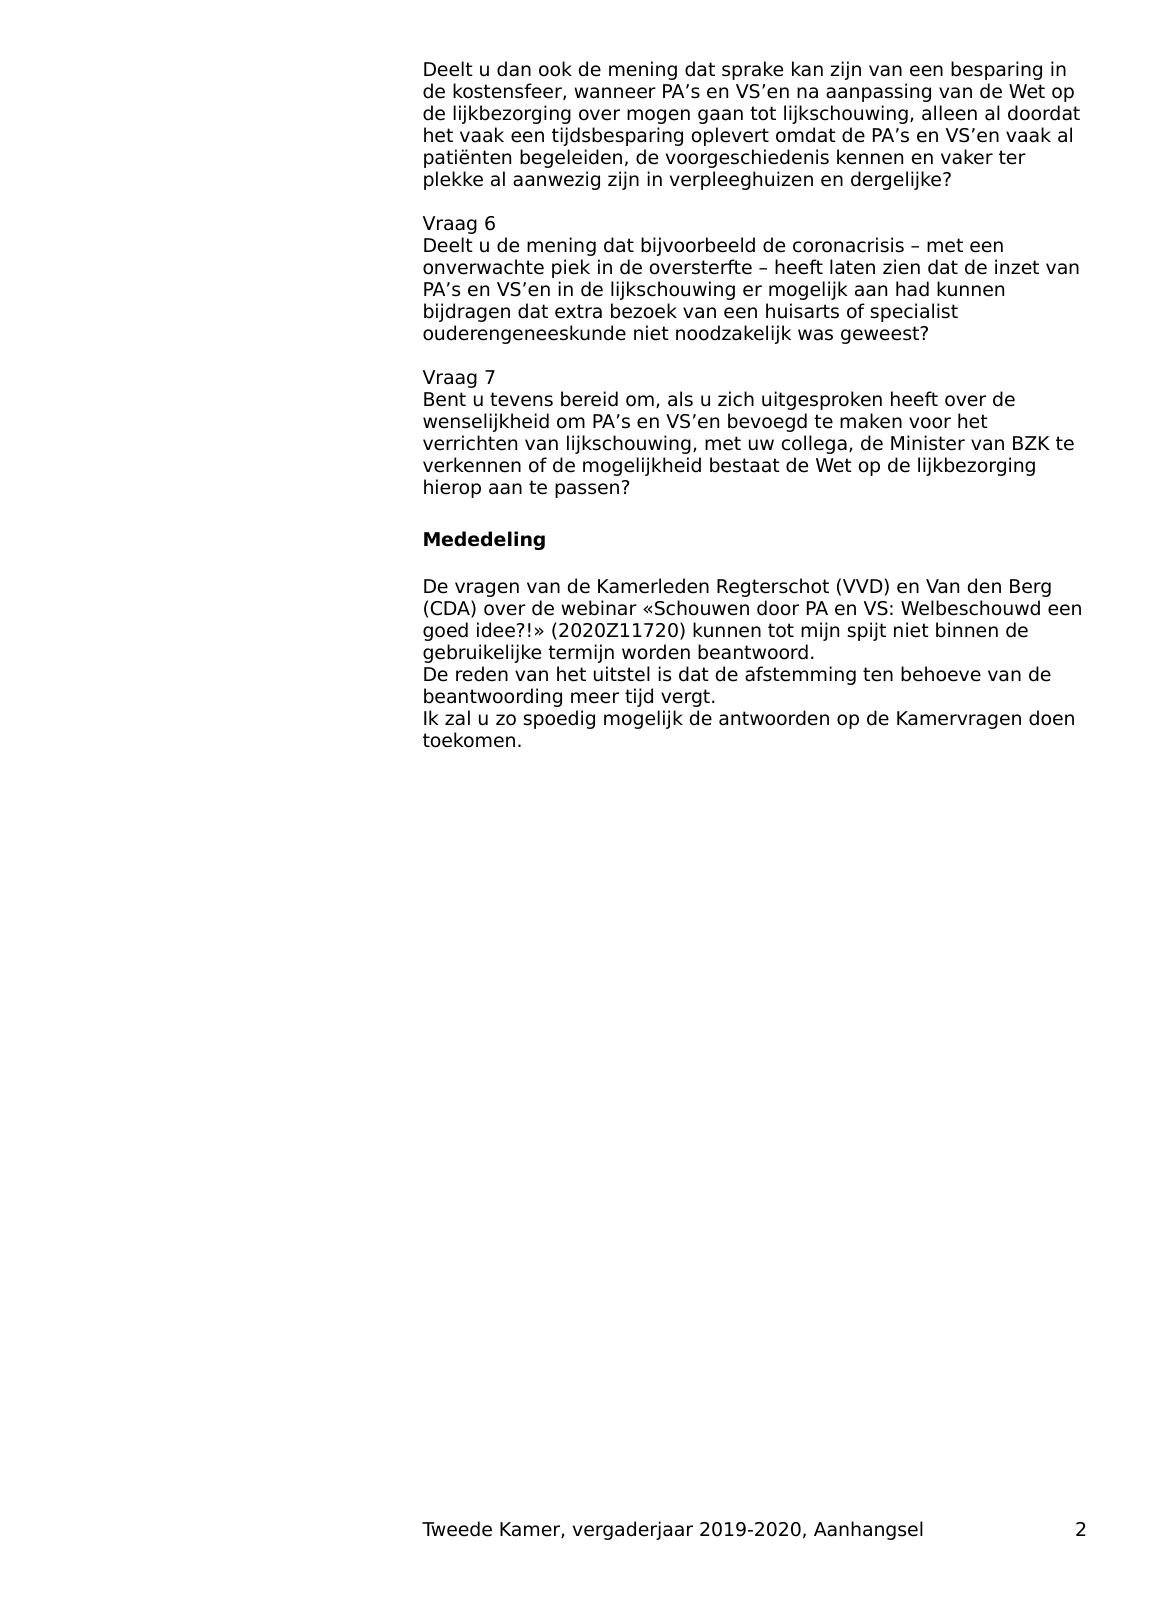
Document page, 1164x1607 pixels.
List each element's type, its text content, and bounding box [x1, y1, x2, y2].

text Ik zal u zo spoedig mogelijk de antwoorden op de Kamervragen doen toekomen. [422, 708, 1087, 752]
text De reden van het uitstel is dat de afstemming ten behoeve van de beantwoording meer tijd vergt. [422, 664, 1087, 708]
text Deelt u dan ook de mening dat sprake kan zijn van een besparing in de kostensfeer, wanneer PA’s en VS’en na aanpassing van de Wet op de lijkbezorging over mogen gaan tot lijkschouwing, alleen al doordat het vaak een tijdsbesparing oplevert omdat de PA’s en VS’en vaak al patiënten begeleiden, de voorgeschiedenis kennen en vaker ter plekke al aanwezig zijn in verpleeghuizen en dergelijke? [422, 59, 1087, 191]
text Bent u tevens bereid om, als u zich uitgesproken heeft over de wenselijkheid om PA’s en VS’en bevoegd te maken voor het verrichten van lijkschouwing, met uw collega, de Minister van BZK te verkennen of de mogelijkheid bestaat de Wet op de lijkbezorging hierop aan te passen? [422, 389, 1087, 499]
text Vraag 6 [422, 213, 1087, 235]
subtitle Mededeling [422, 529, 1087, 551]
text De vragen van de Kamerleden Regterschot (VVD) en Van den Berg (CDA) over de webinar «Schouwen door PA en VS: Welbeschouwd een goed idee?!» (2020Z11720) kunnen tot mijn spijt niet binnen de gebruikelijke termijn worden beantwoord. [422, 576, 1087, 664]
text Vraag 7 [422, 367, 1087, 389]
text Deelt u de mening dat bijvoorbeeld de coronacrisis – met een onverwachte piek in de oversterfte – heeft laten zien dat de inzet van PA’s en VS’en in de lijkschouwing er mogelijk aan had kunnen bijdragen dat extra bezoek van een huisarts of specialist ouderengeneeskunde niet noodzakelijk was geweest? [422, 235, 1087, 345]
